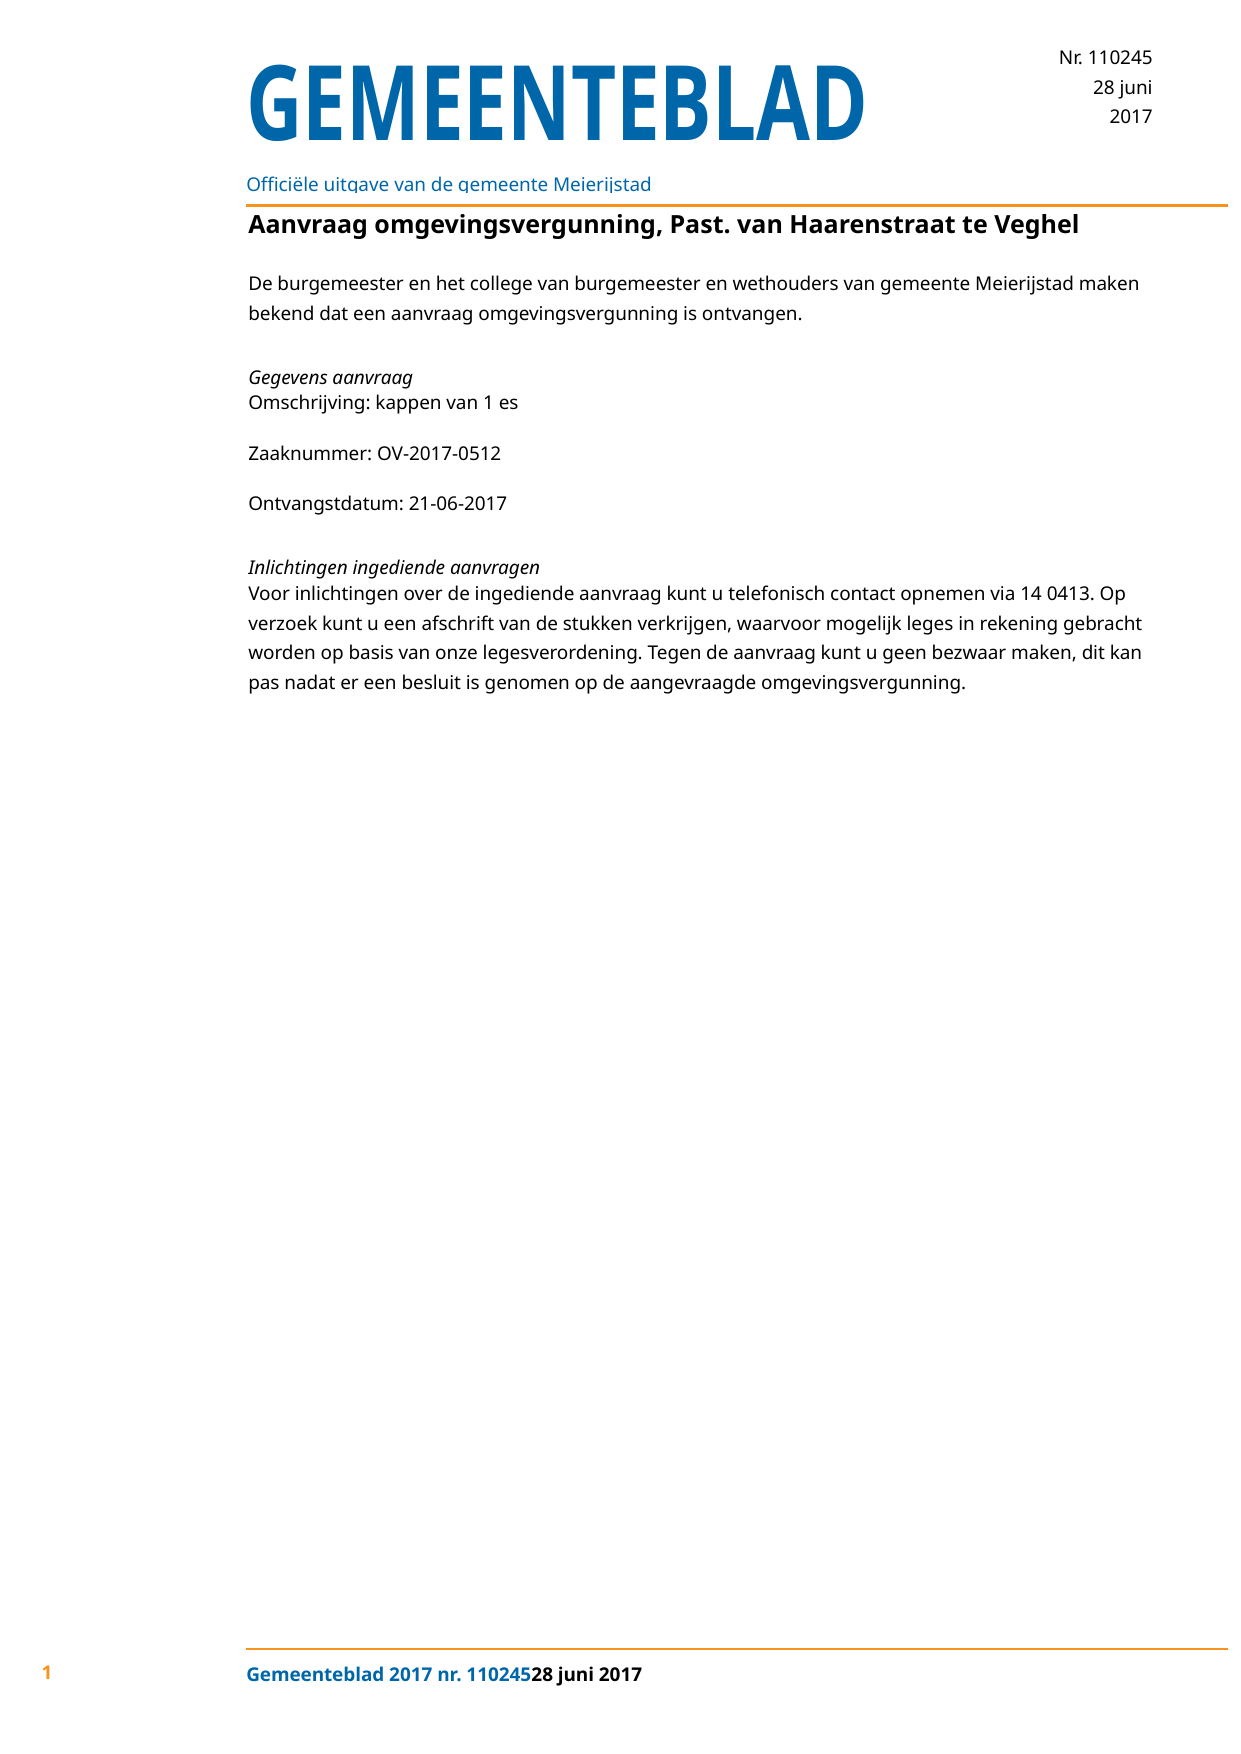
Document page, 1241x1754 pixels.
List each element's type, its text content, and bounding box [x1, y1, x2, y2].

text Gegevens aanvraag [248, 364, 1152, 389]
text Aanvraag omgevingsvergunning, Past. van Haarenstraat te Veghel [248, 207, 1152, 241]
text Ontvangstdatum: 21-06-2017 [248, 490, 1152, 516]
text Inlichtingen ingediende aanvragen [248, 554, 1152, 580]
text Zaaknummer: OV-2017-0512 [248, 440, 1152, 466]
text De burgemeester en het college van burgemeester en wethouders van gemeente Meierijstad maken bekend dat een aanvraag omgevingsvergunning is ontvangen. [248, 270, 1152, 326]
text Omschrijving: kappen van 1 es [248, 389, 1152, 415]
text Voor inlichtingen over de ingediende aanvraag kunt u telefonisch contact opnemen via 14 0413. Op verzoek kunt u een afschrift van de stukken verkrijgen, waarvoor mogelijk leges in rekening gebracht worden op basis van onze legesverordening. Tegen de aanvraag kunt u geen bezwaar maken, dit kan pas nadat er een besluit is genomen op de aangevraagde omgevingsvergunning. [248, 580, 1152, 694]
picture [41, 47, 231, 172]
